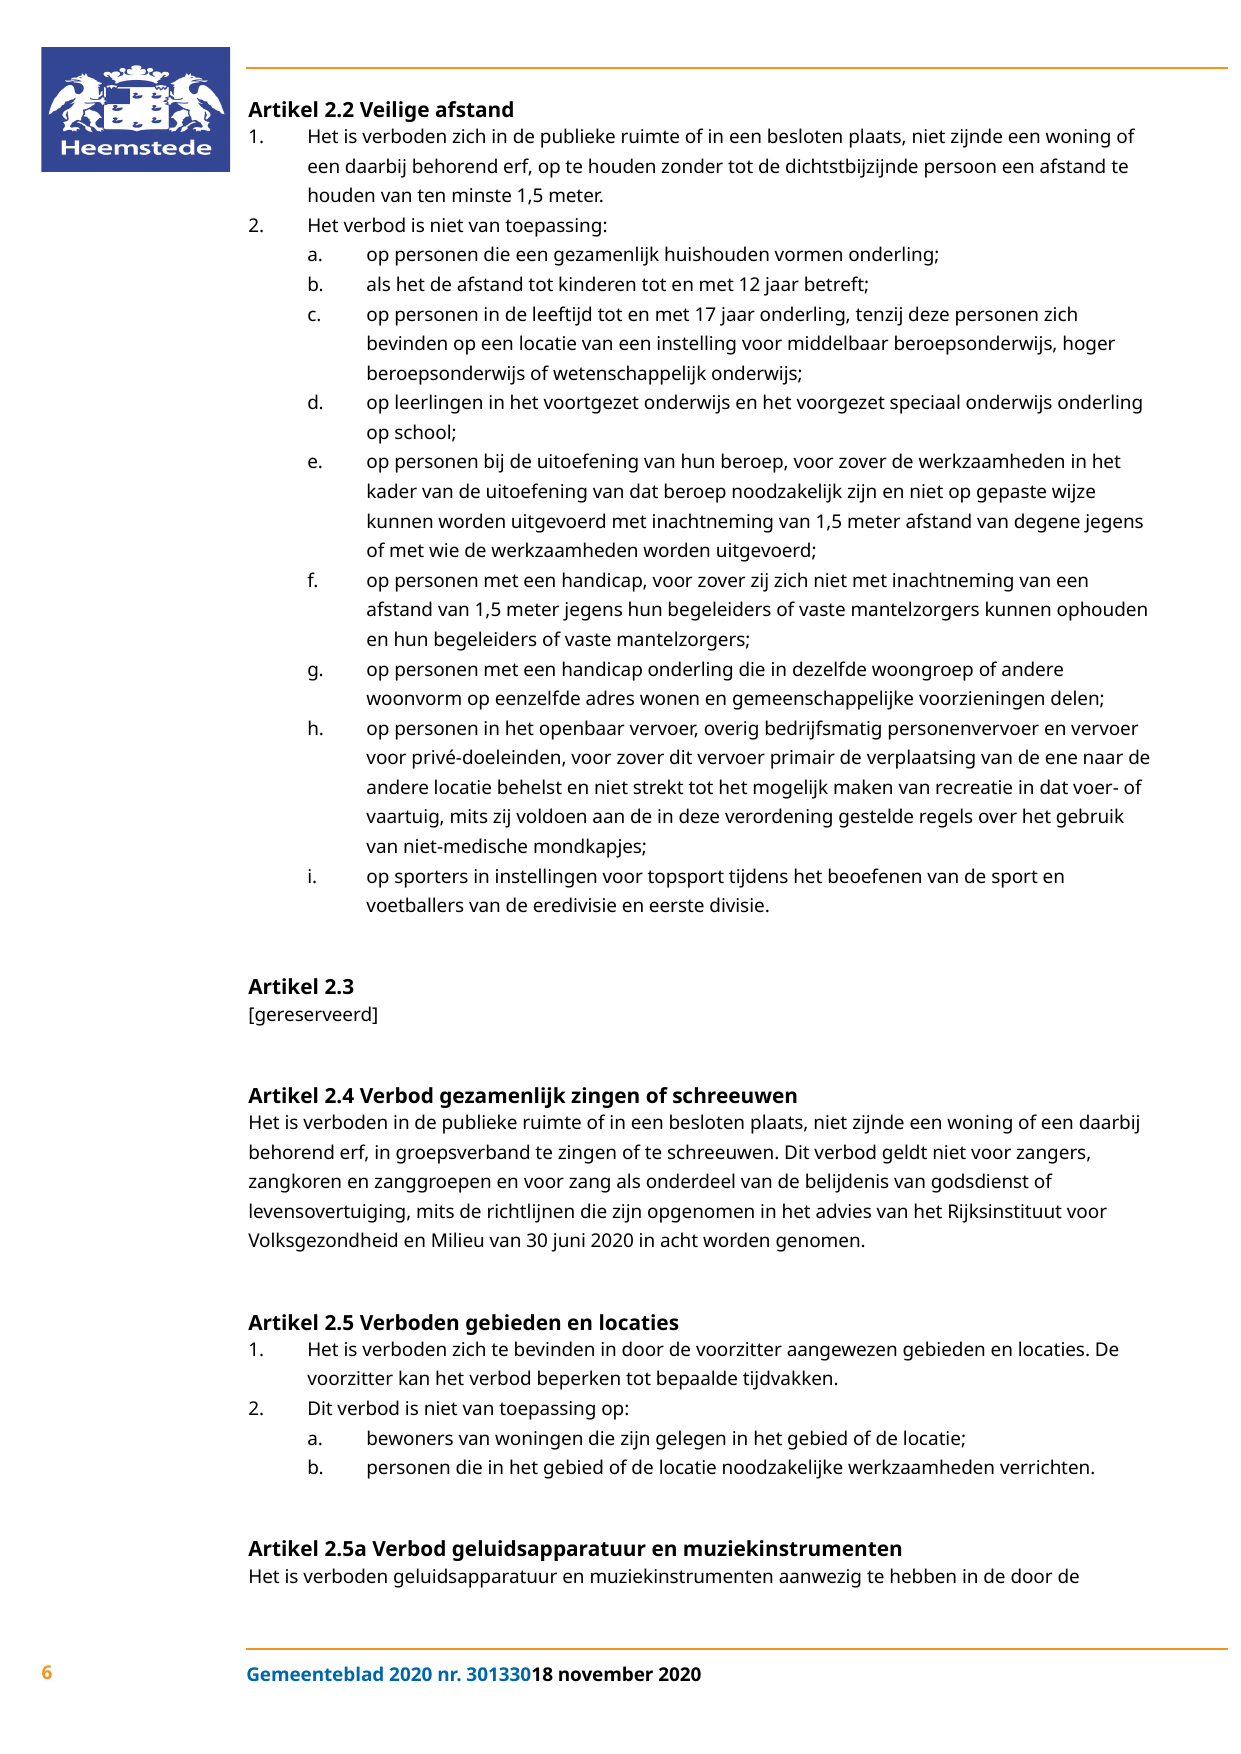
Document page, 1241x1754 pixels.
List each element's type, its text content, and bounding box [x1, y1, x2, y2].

text Artikel 2.5a Verbod geluidsapparatuur en muziekinstrumenten [248, 1534, 1152, 1563]
list Het verbod is niet van toepassing: [248, 212, 1152, 238]
text Artikel 2.5 Verboden gebieden en locaties [248, 1308, 1152, 1336]
list op leerlingen in het voortgezet onderwijs en het voorgezet speciaal onderwijs onderling op school; [307, 389, 1152, 445]
text Het is verboden geluidsapparatuur en muziekinstrumenten aanwezig te hebben in de door de [248, 1563, 1152, 1588]
text [gereserveerd] [248, 1001, 1152, 1027]
list op personen in het openbaar vervoer, overig bedrijfsmatig personenvervoer en vervoer voor privé-doeleinden, voor zover dit vervoer primair de verplaatsing van de ene naar de andere locatie behelst en niet strekt tot het mogelijk maken van recreatie in dat voer- of vaartuig, mits zij voldoen aan de in deze verordening gestelde regels over het gebruik van niet-medische mondkapjes; [307, 715, 1152, 859]
list als het de afstand tot kinderen tot en met 12 jaar betreft; [307, 271, 1152, 297]
list op personen met een handicap onderling die in dezelfde woongroep of andere woonvorm op eenzelfde adres wonen en gemeenschappelijke voorzieningen delen; [307, 656, 1152, 711]
list Het is verboden zich te bevinden in door de voorzitter aangewezen gebieden en locaties. De voorzitter kan het verbod beperken tot bepaalde tijdvakken. [248, 1336, 1152, 1391]
text Artikel 2.3 [248, 972, 1152, 1001]
list op personen die een gezamenlijk huishouden vormen onderling; [307, 242, 1152, 267]
list op personen met een handicap, voor zover zij zich niet met inachtneming van een afstand van 1,5 meter jegens hun begeleiders of vaste mantelzorgers kunnen ophouden en hun begeleiders of vaste mantelzorgers; [307, 567, 1152, 652]
list op sporters in instellingen voor topsport tijdens het beoefenen van de sport en voetballers van de eredivisie en eerste divisie. [307, 863, 1152, 918]
list Het is verboden zich in de publieke ruimte of in een besloten plaats, niet zijnde een woning of een daarbij behorend erf, op te houden zonder tot de dichtstbijzijnde persoon een afstand te houden van ten minste 1,5 meter. [248, 123, 1152, 208]
list bewoners van woningen die zijn gelegen in het gebied of de locatie; [307, 1425, 1152, 1451]
list op personen in de leeftijd tot en met 17 jaar onderling, tenzij deze personen zich bevinden op een locatie van een instelling voor middelbaar beroepsonderwijs, hoger beroepsonderwijs of wetenschappelijk onderwijs; [307, 301, 1152, 386]
text Het is verboden in de publieke ruimte of in een besloten plaats, niet zijnde een woning of een daarbij behorend erf, in groepsverband te zingen of te schreeuwen. Dit verbod geldt niet voor zangers, zangkoren en zanggroepen en voor zang als onderdeel van de belijdenis van godsdienst of levensovertuiging, mits de richtlijnen die zijn opgenomen in het advies van het Rijksinstituut voor Volksgezondheid en Milieu van 30 juni 2020 in acht worden genomen. [248, 1109, 1152, 1253]
list op personen bij de uitoefening van hun beroep, voor zover de werkzaamheden in het kader van de uitoefening van dat beroep noodzakelijk zijn en niet op gepaste wijze kunnen worden uitgevoerd met inachtneming van 1,5 meter afstand van degene jegens of met wie de werkzaamheden worden uitgevoerd; [307, 449, 1152, 563]
text Artikel 2.2 Veilige afstand [248, 95, 1152, 123]
text Artikel 2.4 Verbod gezamenlijk zingen of schreeuwen [248, 1081, 1152, 1109]
list Dit verbod is niet van toepassing op: [248, 1395, 1152, 1421]
list personen die in het gebied of de locatie noodzakelijke werkzaamheden verrichten. [307, 1454, 1152, 1480]
picture [41, 47, 231, 172]
